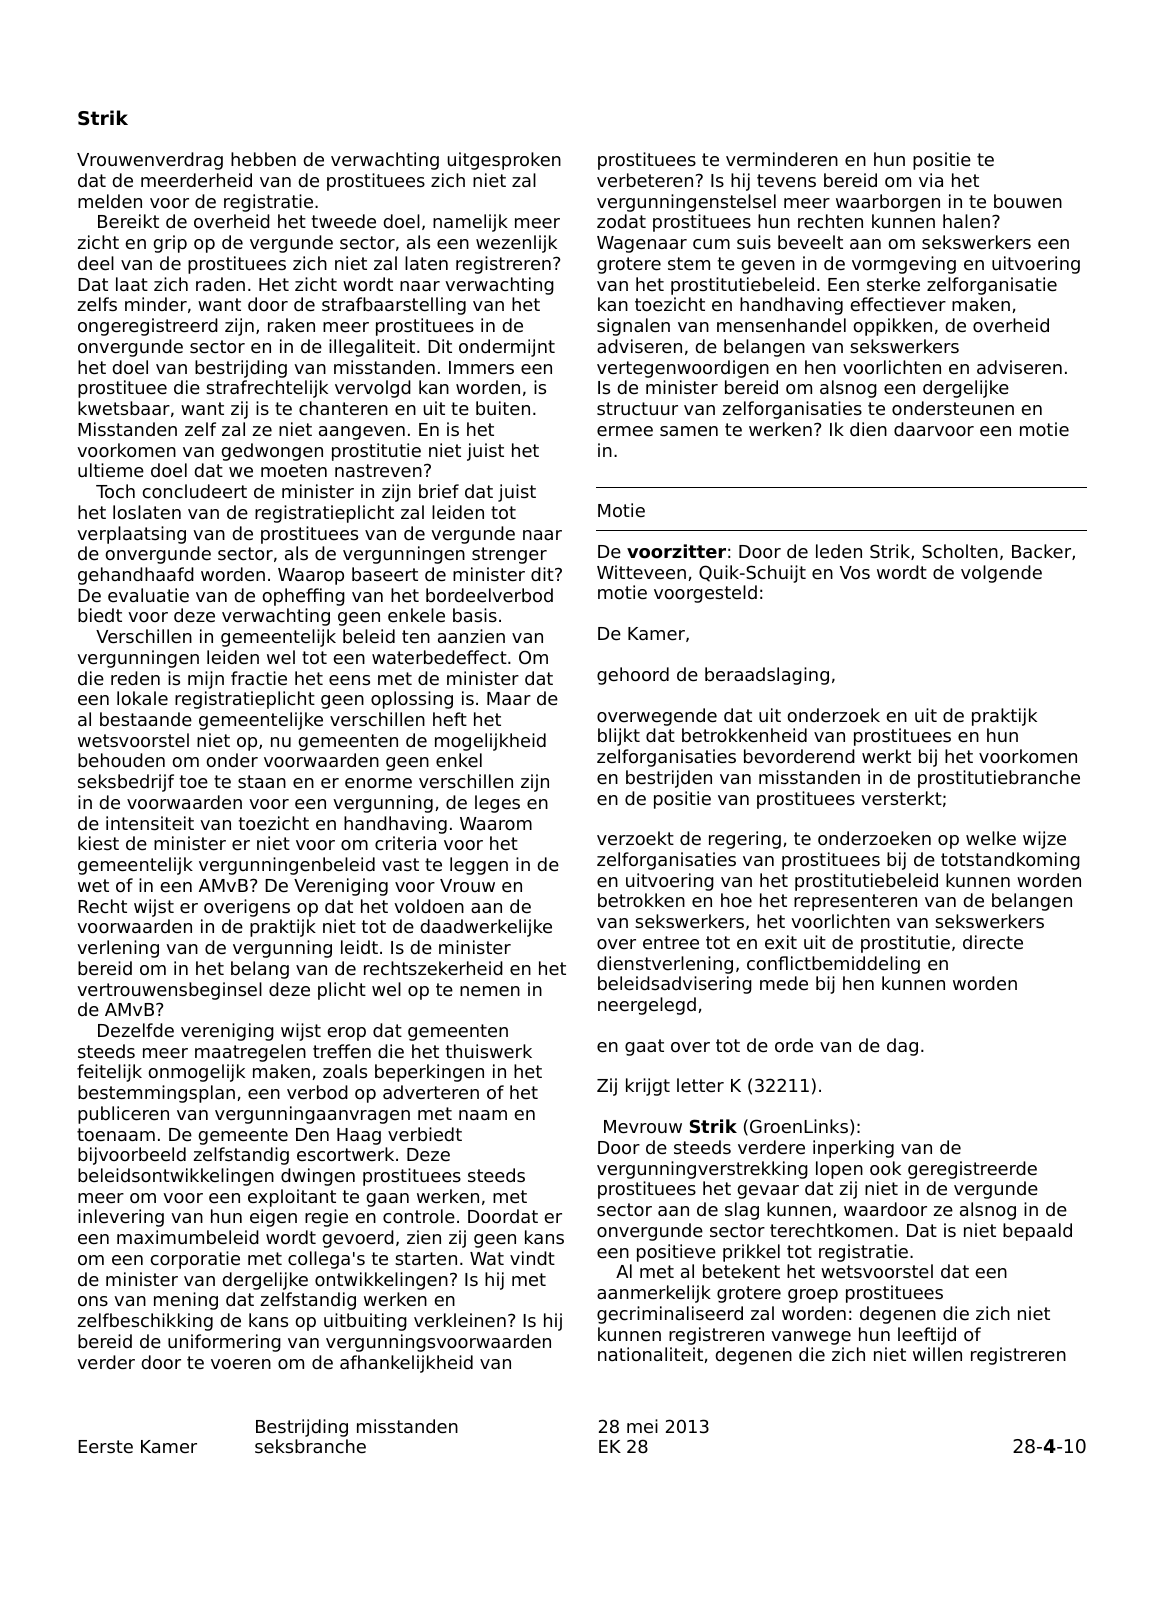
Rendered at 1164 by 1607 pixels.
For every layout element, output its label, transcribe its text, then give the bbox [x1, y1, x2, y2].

text Bereikt de overheid het tweede doel, namelijk meer zicht en grip op de vergunde sector, als een wezenlijk deel van de prostituees zich niet zal laten registreren? Dat laat zich raden. Het zicht wordt naar verwachting zelfs minder, want door de strafbaarstelling van het ongeregistreerd zijn, raken meer prostituees in de onvergunde sector en in de illegaliteit. Dit ondermijnt het doel van bestrijding van misstanden. Immers een prostituee die strafrechtelijk vervolgd kan worden, is kwetsbaar, want zij is te chanteren en uit te buiten. Misstanden zelf zal ze niet aangeven. En is het voorkomen van gedwongen prostitutie niet juist het ultieme doel dat we moeten nastreven? [77, 212, 567, 482]
text Mevrouw Strik (GroenLinks): [596, 1117, 1087, 1138]
text Motie [596, 501, 1087, 522]
text De voorzitter: Door de leden Strik, Scholten, Backer, Witteveen, Quik-Schuijt en Vos wordt de volgende motie voorgesteld: [596, 542, 1087, 604]
text Door de steeds verdere inperking van de vergunningverstrekking lopen ook geregistreerde prostituees het gevaar dat zij niet in de vergunde sector aan de slag kunnen, waardoor ze alsnog in de onvergunde sector terechtkomen. Dat is niet bepaald een positieve prikkel tot registratie. [596, 1138, 1087, 1262]
text Dezelfde vereniging wijst erop dat gemeenten steeds meer maatregelen treffen die het thuiswerk feitelijk onmogelijk maken, zoals beperkingen in het bestemmingsplan, een verbod op adverteren of het publiceren van vergunningaanvragen met naam en toenaam. De gemeente Den Haag verbiedt bijvoorbeeld zelfstandig escortwerk. Deze beleidsontwikkelingen dwingen prostituees steeds meer om voor een exploitant te gaan werken, met inlevering van hun eigen regie en controle. Doordat er een maximumbeleid wordt gevoerd, zien zij geen kans om een corporatie met collega's te starten. Wat vindt de minister van dergelijke ontwikkelingen? Is hij met ons van mening dat zelfstandig werken en zelfbeschikking de kans op uitbuiting verkleinen? Is hij bereid de uniformering van vergunningsvoorwaarden verder door te voeren om de afhankelijkheid van [77, 1021, 567, 1373]
text Verschillen in gemeentelijk beleid ten aanzien van vergunningen leiden wel tot een waterbedeffect. Om die reden is mijn fractie het eens met de minister dat een lokale registratieplicht geen oplossing is. Maar de al bestaande gemeentelijke verschillen heft het wetsvoorstel niet op, nu gemeenten de mogelijkheid behouden om onder voorwaarden geen enkel seksbedrijf toe te staan en er enorme verschillen zijn in de voorwaarden voor een vergunning, de leges en de intensiteit van toezicht en handhaving. Waarom kiest de minister er niet voor om criteria voor het gemeentelijk vergunningenbeleid vast te leggen in de wet of in een AMvB? De Vereniging voor Vrouw en Recht wijst er overigens op dat het voldoen aan de voorwaarden in de praktijk niet tot de daadwerkelijke verlening van de vergunning leidt. Is de minister bereid om in het belang van de rechtszekerheid en het vertrouwensbeginsel deze plicht wel op te nemen in de AMvB? [77, 627, 567, 1021]
text Vrouwenverdrag hebben de verwachting uitgesproken dat de meerderheid van de prostituees zich niet zal melden voor de registratie. [77, 150, 567, 212]
text De Kamer, [596, 624, 1087, 645]
text overwegende dat uit onderzoek en uit de praktijk blijkt dat betrokkenheid van prostituees en hun zelforganisaties bevorderend werkt bij het voorkomen en bestrijden van misstanden in de prostitutiebranche en de positie van prostituees versterkt; [596, 705, 1087, 809]
text en gaat over tot de orde van de dag. [596, 1036, 1087, 1056]
text prostituees te verminderen en hun positie te verbeteren? Is hij tevens bereid om via het vergunningenstelsel meer waarborgen in te bouwen zodat prostituees hun rechten kunnen halen? Wagenaar cum suis beveelt aan om sekswerkers een grotere stem te geven in de vormgeving en uitvoering van het prostitutiebeleid. Een sterke zelforganisatie kan toezicht en handhaving effectiever maken, signalen van mensenhandel oppikken, de overheid adviseren, de belangen van sekswerkers vertegenwoordigen en hen voorlichten en adviseren. Is de minister bereid om alsnog een dergelijke structuur van zelforganisaties te ondersteunen en ermee samen te werken? Ik dien daarvoor een motie in. [596, 150, 1087, 461]
text gehoord de beraadslaging, [596, 665, 1087, 685]
text verzoekt de regering, te onderzoeken op welke wijze zelforganisaties van prostituees bij de totstandkoming en uitvoering van het prostitutiebeleid kunnen worden betrokken en hoe het representeren van de belangen van sekswerkers, het voorlichten van sekswerkers over entree tot en exit uit de prostitutie, directe dienstverlening, conflictbemiddeling en beleidsadvisering mede bij hen kunnen worden neergelegd, [596, 829, 1087, 1016]
text Al met al betekent het wetsvoorstel dat een aanmerkelijk grotere groep prostituees gecriminaliseerd zal worden: degenen die zich niet kunnen registreren vanwege hun leeftijd of nationaliteit, degenen die zich niet willen registreren [596, 1262, 1087, 1366]
text Toch concludeert de minister in zijn brief dat juist het loslaten van de registratieplicht zal leiden tot verplaatsing van de prostituees van de vergunde naar de onvergunde sector, als de vergunningen strenger gehandhaafd worden. Waarop baseert de minister dit? De evaluatie van de opheffing van het bordeelverbod biedt voor deze verwachting geen enkele basis. [77, 482, 567, 627]
text Zij krijgt letter K (32211). [596, 1076, 1087, 1097]
